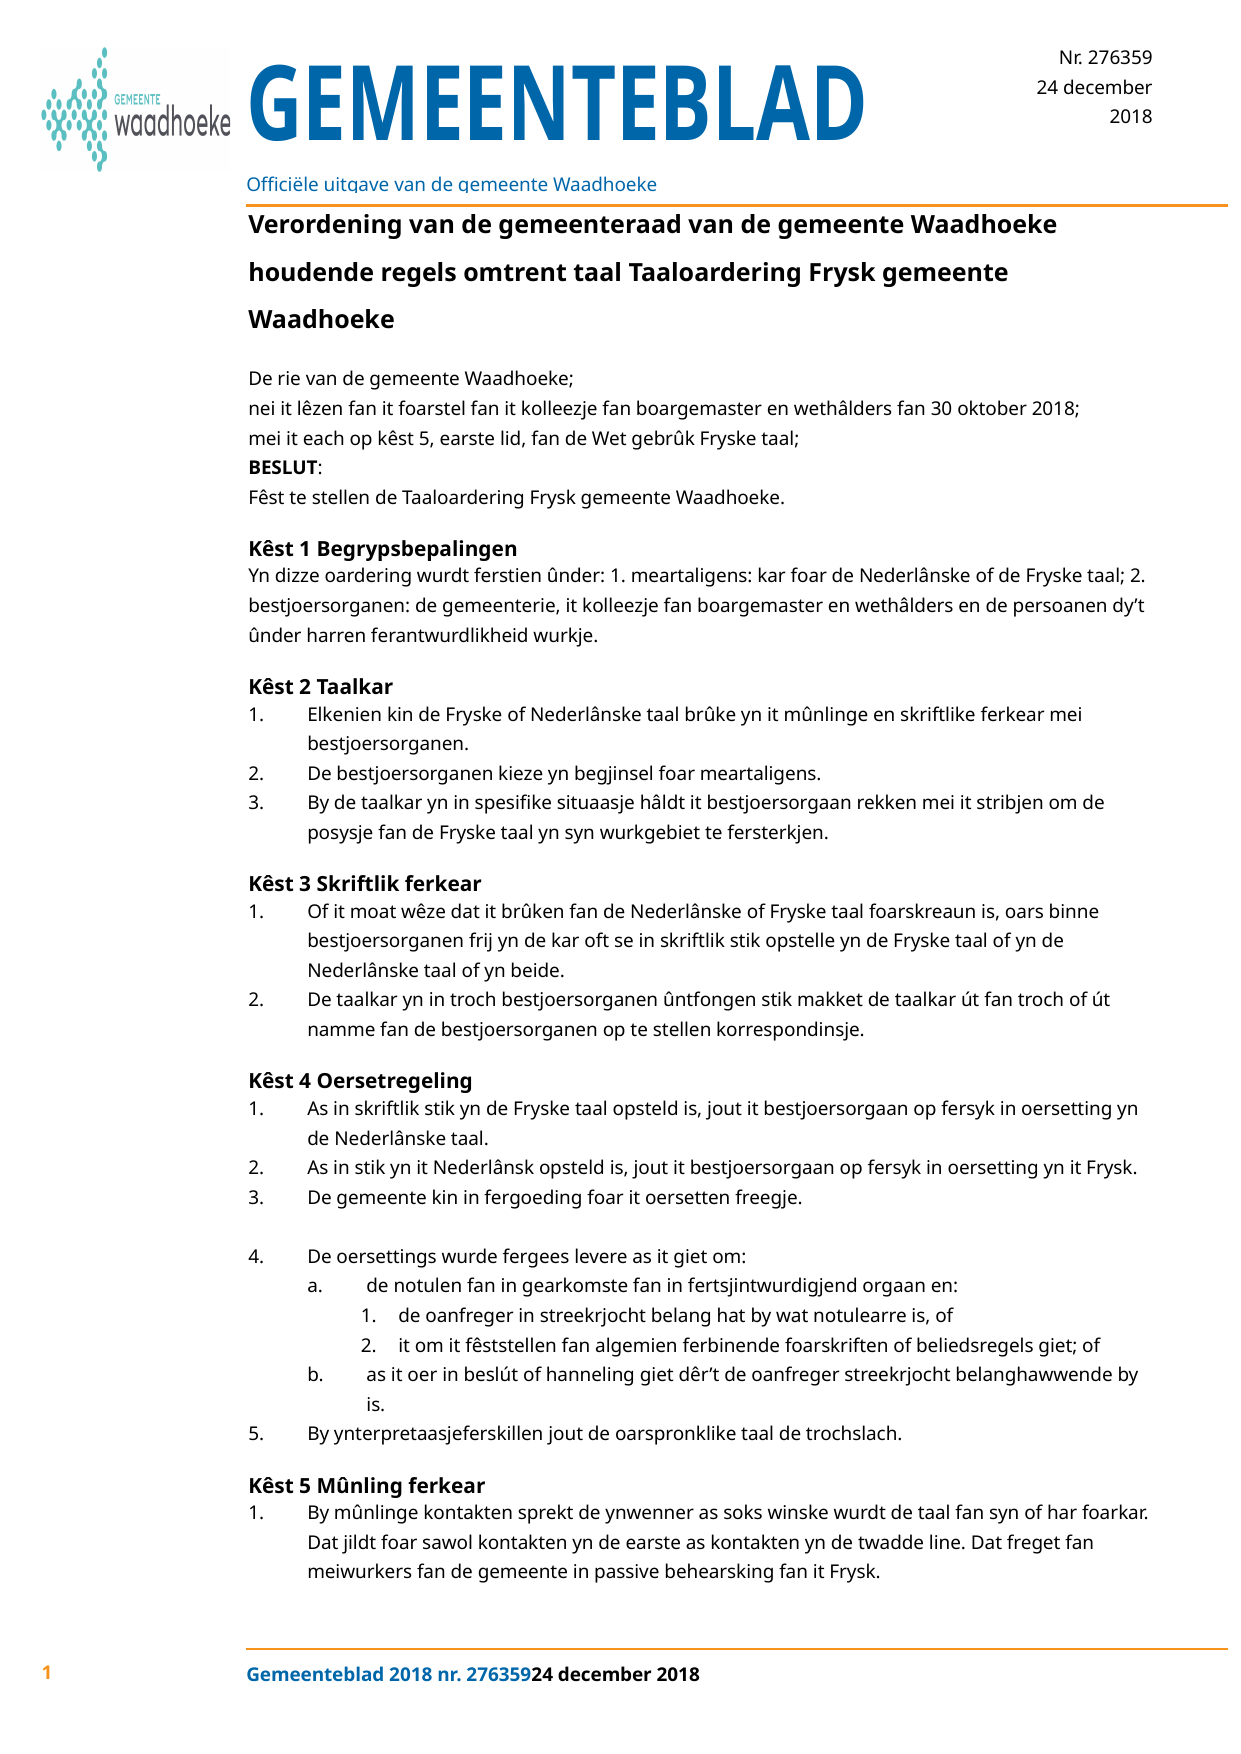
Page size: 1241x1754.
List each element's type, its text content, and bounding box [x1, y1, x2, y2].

text Kêst 1 Begrypsbepalingen [248, 534, 1152, 563]
picture [41, 47, 231, 172]
list As in stik yn it Nederlânsk opsteld is, jout it bestjoersorgaan op fersyk in oersetting yn it Frysk. [248, 1154, 1152, 1180]
list it om it fêststellen fan algemien ferbinende foarskriften of beliedsregels giet; of [361, 1332, 1152, 1357]
list de oanfreger in streekrjocht belang hat by wat notulearre is, of [361, 1302, 1152, 1328]
text mei it each op kêst 5, earste lid, fan de Wet gebrûk Fryske taal; [248, 425, 1152, 450]
text Verordening van de gemeenteraad van de gemeente Waadhoeke houdende regels omtrent taal Taaloardering Frysk gemeente Waadhoeke [248, 207, 1152, 336]
list De gemeente kin in fergoeding foar it oersetten freegje. [248, 1184, 1152, 1209]
list As in skriftlik stik yn de Fryske taal opsteld is, jout it bestjoersorgaan op fersyk in oersetting yn de Nederlânske taal. [248, 1095, 1152, 1150]
text Kêst 2 Taalkar [248, 672, 1152, 701]
list By de taalkar yn in spesifike situaasje hâldt it bestjoersorgaan rekken mei it stribjen om de posysje fan de Fryske taal yn syn wurkgebiet te fersterkjen. [248, 789, 1152, 845]
list Elkenien kin de Fryske of Nederlânske taal brûke yn it mûnlinge en skriftlike ferkear mei bestjoersorganen. [248, 701, 1152, 756]
list De bestjoersorganen kieze yn begjinsel foar meartaligens. [248, 760, 1152, 786]
list By ynterpretaasjeferskillen jout de oarspronklike taal de trochslach. [248, 1421, 1152, 1446]
text De rie van de gemeente Waadhoeke; [248, 366, 1152, 391]
text nei it lêzen fan it foarstel fan it kolleezje fan boargemaster en wethâlders fan 30 oktober 2018; [248, 395, 1152, 421]
list Of it moat wêze dat it brûken fan de Nederlânske of Fryske taal foarskreaun is, oars binne bestjoersorganen frij yn de kar oft se in skriftlik stik opstelle yn de Fryske taal of yn de Nederlânske taal of yn beide. [248, 898, 1152, 983]
text Fêst te stellen de Taaloardering Frysk gemeente Waadhoeke. [248, 484, 1152, 509]
list De oersettings wurde fergees levere as it giet om: [248, 1243, 1152, 1269]
list By mûnlinge kontakten sprekt de ynwenner as soks winske wurdt de taal fan syn of har foarkar. Dat jildt foar sawol kontakten yn de earste as kontakten yn de twadde line. Dat freget fan meiwurkers fan de gemeente in passive behearsking fan it Frysk. [248, 1499, 1152, 1584]
text Kêst 4 Oersetregeling [248, 1067, 1152, 1095]
text Kêst 3 Skriftlik ferkear [248, 869, 1152, 898]
list De taalkar yn in troch bestjoersorganen ûntfongen stik makket de taalkar út fan troch of út namme fan de bestjoersorganen op te stellen korrespondinsje. [248, 987, 1152, 1042]
text Yn dizze oardering wurdt ferstien ûnder: 1. meartaligens: kar foar de Nederlânske of de Fryske taal; 2. bestjoersorganen: de gemeenterie, it kolleezje fan boargemaster en wethâlders en de persoanen dy’t ûnder harren ferantwurdlikheid wurkje. [248, 563, 1152, 648]
text BESLUT: [248, 454, 1152, 480]
text Kêst 5 Mûnling ferkear [248, 1471, 1152, 1499]
list as it oer in beslút of hanneling giet dêr’t de oanfreger streekrjocht belanghawwende by is. [307, 1361, 1152, 1417]
list de notulen fan in gearkomste fan in fertsjintwurdigjend orgaan en: [307, 1273, 1152, 1298]
